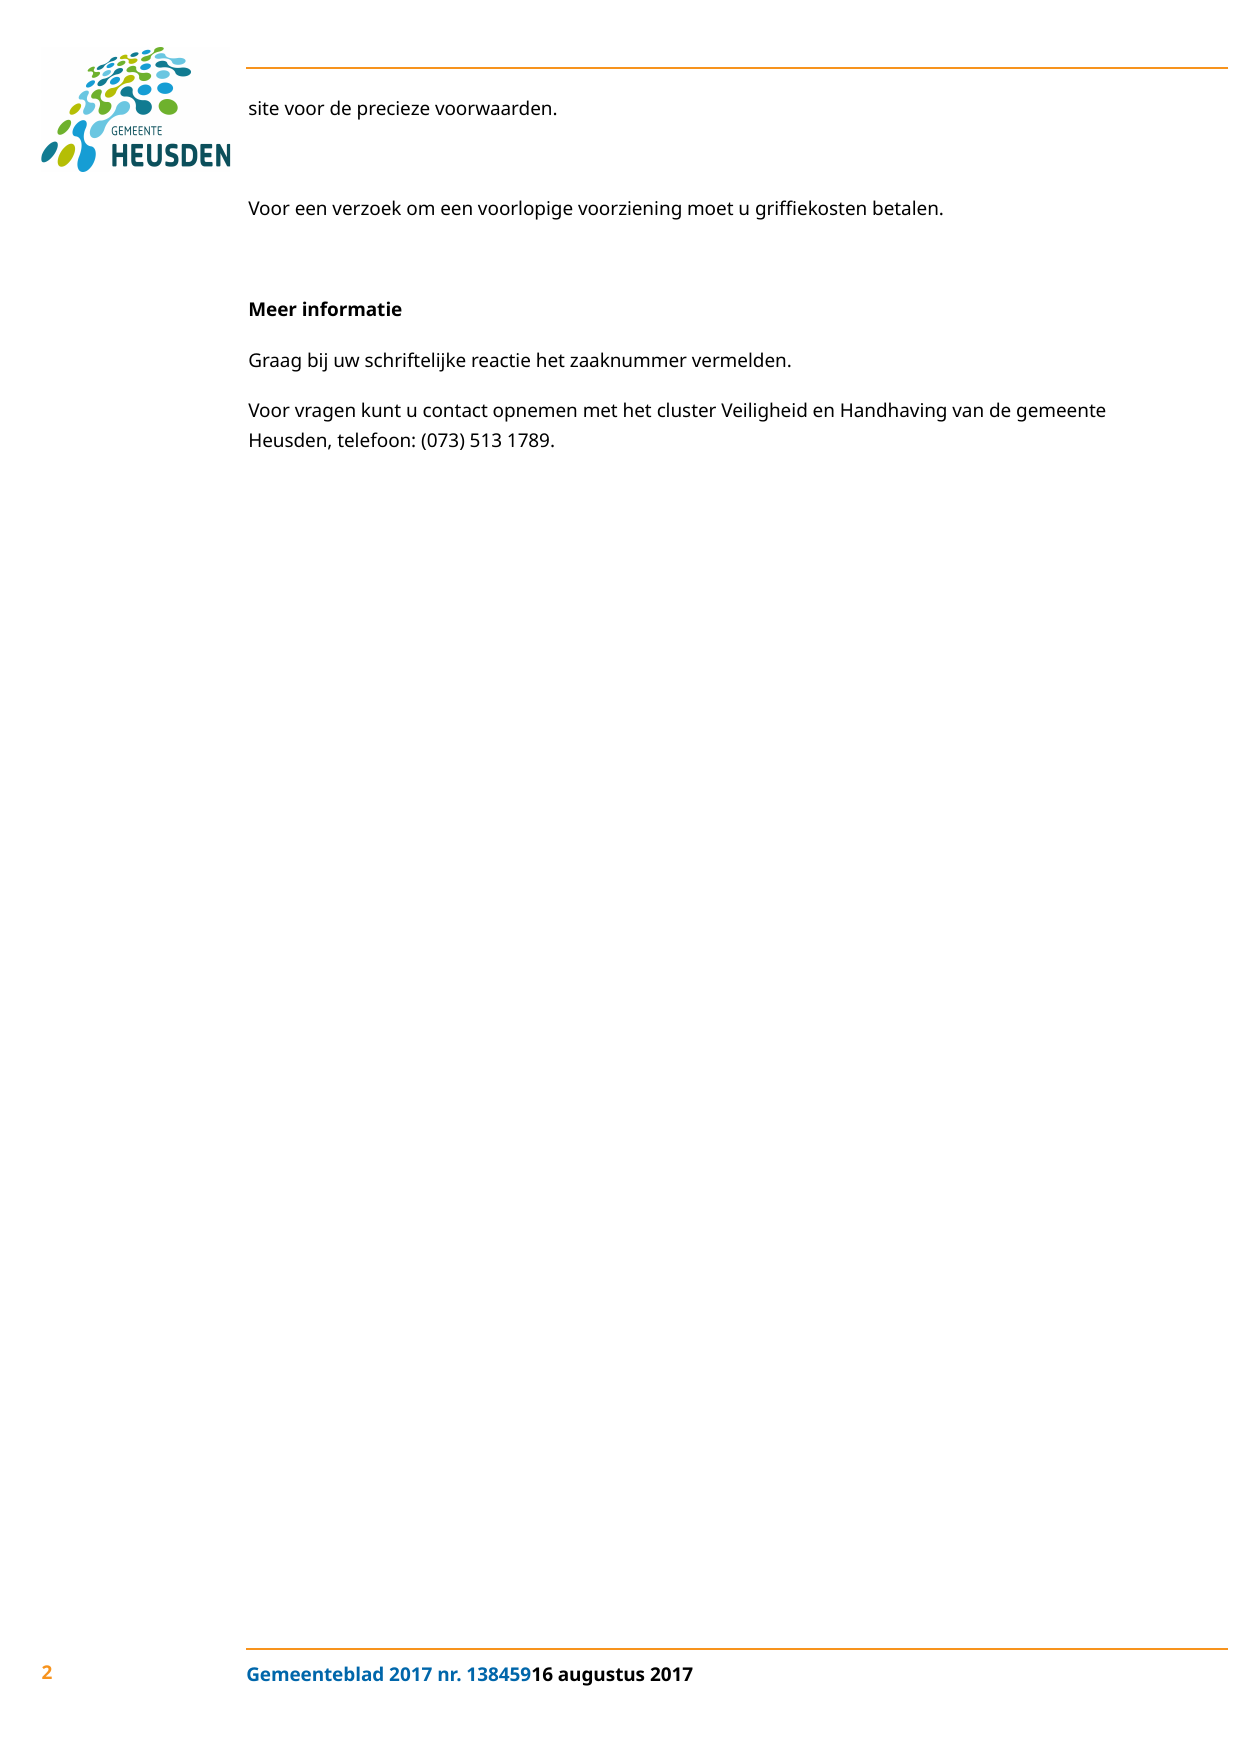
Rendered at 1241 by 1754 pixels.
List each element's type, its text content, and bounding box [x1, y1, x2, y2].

text Meer informatie [248, 296, 1152, 322]
text Voor een verzoek om een voorlopige voorziening moet u griffiekosten betalen. [248, 196, 1152, 221]
text site voor de precieze voorwaarden. [248, 95, 1152, 121]
picture [41, 47, 231, 172]
text Graag bij uw schriftelijke reactie het zaaknummer vermelden. [248, 347, 1152, 373]
text Voor vragen kunt u contact opnemen met het cluster Veiligheid en Handhaving van de gemeente Heusden, telefoon: (073) 513 1789. [248, 397, 1152, 453]
